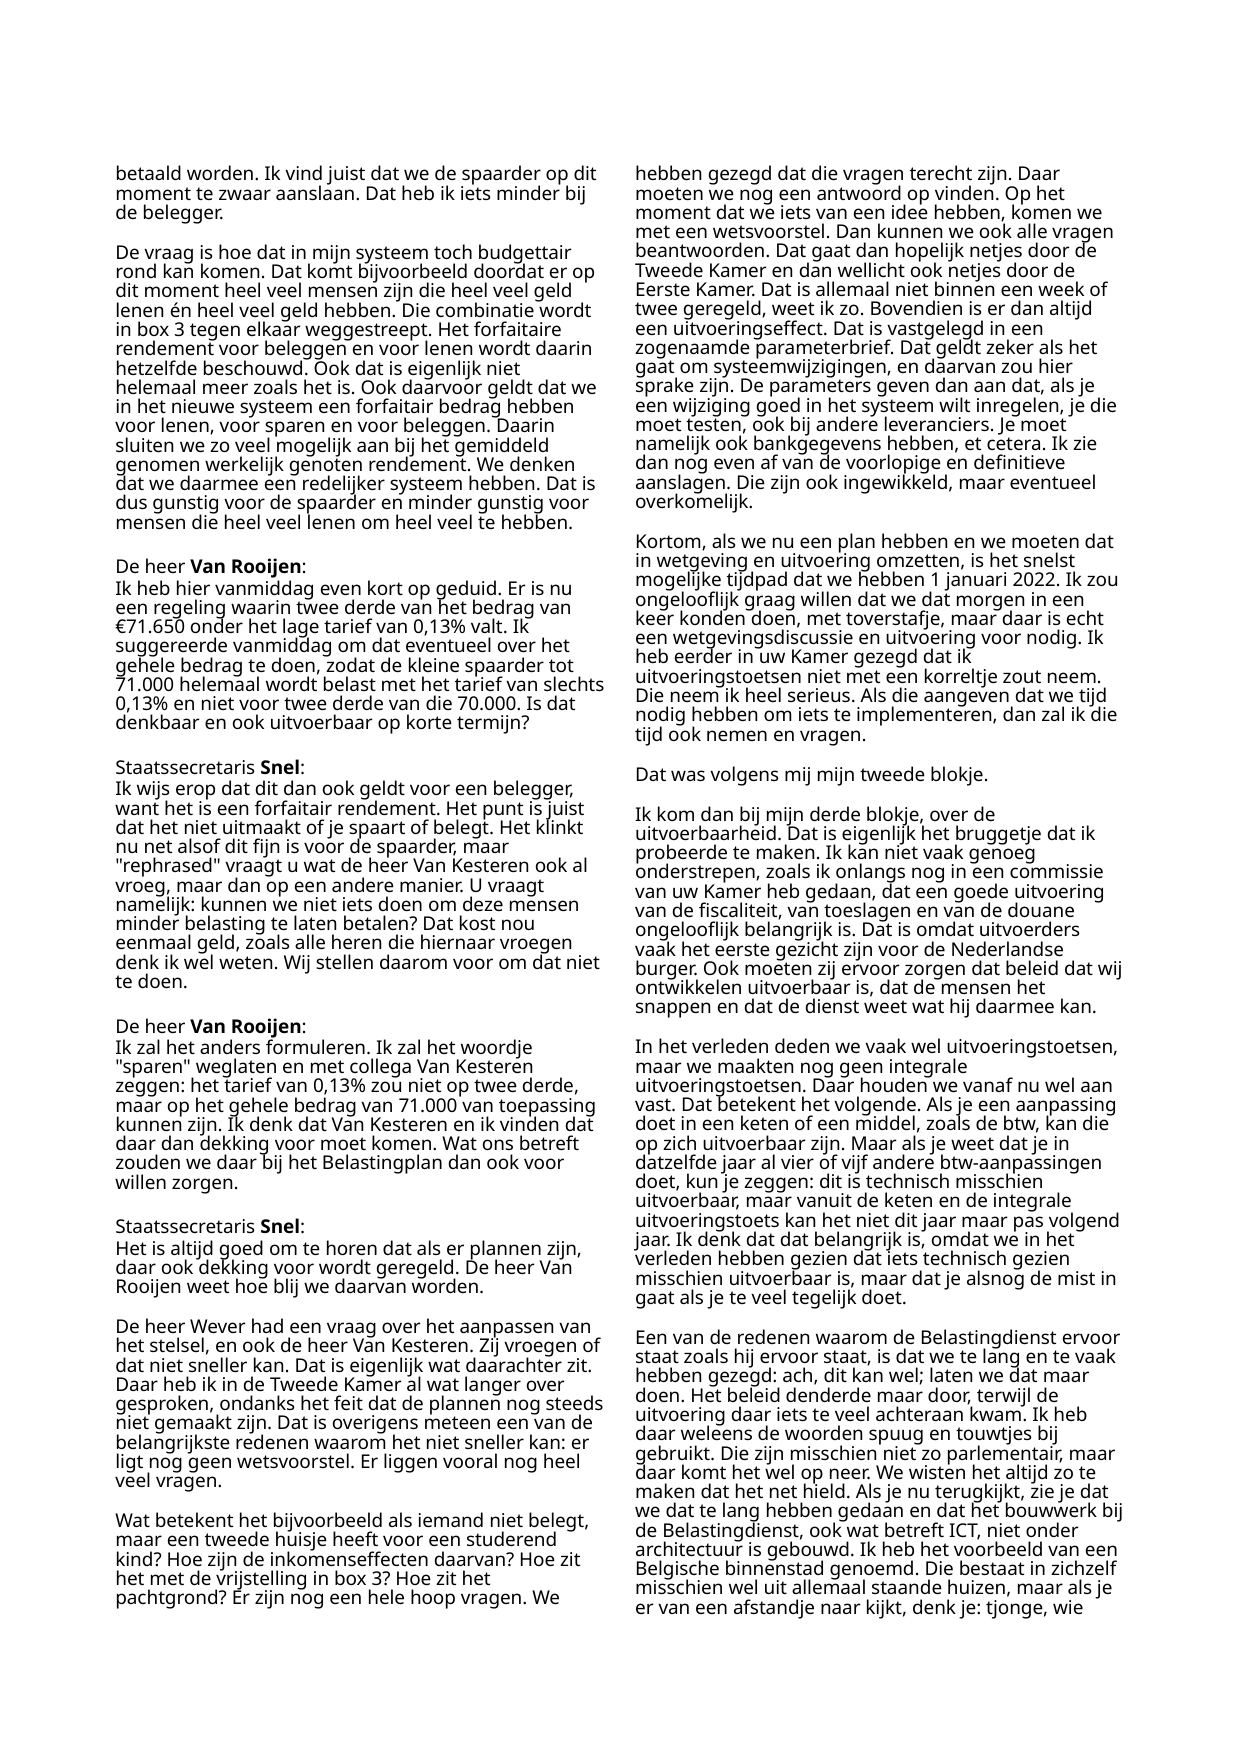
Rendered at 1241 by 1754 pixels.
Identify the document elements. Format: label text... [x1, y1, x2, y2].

text Staatssecretaris Snel: [115, 754, 605, 780]
text Ik wijs erop dat dit dan ook geldt voor een belegger, want het is een forfaitair rendement. Het punt is juist dat het niet uitmaakt of je spaart of belegt. Het klinkt nu net alsof dit fijn is voor de spaarder, maar "rephrased" vraagt u wat de heer Van Kesteren ook al vroeg, maar dan op een andere manier. U vraagt namelijk: kunnen we niet iets doen om deze mensen minder belasting te laten betalen? Dat kost nou eenmaal geld, zoals alle heren die hiernaar vroegen denk ik wel weten. Wij stellen daarom voor om dat niet te doen. [115, 780, 605, 992]
text Kortom, als we nu een plan hebben en we moeten dat in wetgeving en uitvoering omzetten, is het snelst mogelijke tijdpad dat we hebben 1 januari 2022. Ik zou ongelooflijk graag willen dat we dat morgen in een keer konden doen, met toverstafje, maar daar is echt een wetgevingsdiscussie en uitvoering voor nodig. Ik heb eerder in uw Kamer gezegd dat ik uitvoeringstoetsen niet met een korreltje zout neem. Die neem ik heel serieus. Als die aangeven dat we tijd nodig hebben om iets te implementeren, dan zal ik die tijd ook nemen en vragen. [635, 533, 1125, 745]
text Een van de redenen waarom de Belastingdienst ervoor staat zoals hij ervoor staat, is dat we te lang en te vaak hebben gezegd: ach, dit kan wel; laten we dat maar doen. Het beleid denderde maar door, terwijl de uitvoering daar iets te veel achteraan kwam. Ik heb daar weleens de woorden spuug en touwtjes bij gebruikt. Die zijn misschien niet zo parlementair, maar daar komt het wel op neer. We wisten het altijd zo te maken dat het net hield. Als je nu terugkijkt, zie je dat we dat te lang hebben gedaan en dat het bouwwerk bij de Belastingdienst, ook wat betreft ICT, niet onder architectuur is gebouwd. Ik heb het voorbeeld van een Belgische binnenstad genoemd. Die bestaat in zichzelf misschien wel uit allemaal staande huizen, maar als je er van een afstandje naar kijkt, denk je: tjonge, wie [635, 1329, 1125, 1618]
text Het is altijd goed om te horen dat als er plannen zijn, daar ook dekking voor wordt geregeld. De heer Van Rooijen weet hoe blij we daarvan worden. [115, 1239, 605, 1297]
text betaald worden. Ik vind juist dat we de spaarder op dit moment te zwaar aanslaan. Dat heb ik iets minder bij de belegger. [115, 165, 605, 223]
text Ik kom dan bij mijn derde blokje, over de uitvoerbaarheid. Dat is eigenlijk het bruggetje dat ik probeerde te maken. Ik kan niet vaak genoeg onderstrepen, zoals ik onlangs nog in een commissie van uw Kamer heb gedaan, dat een goede uitvoering van de fiscaliteit, van toeslagen en van de douane ongelooflijk belangrijk is. Dat is omdat uitvoerders vaak het eerste gezicht zijn voor de Nederlandse burger. Ook moeten zij ervoor zorgen dat beleid dat wij ontwikkelen uitvoerbaar is, dat de mensen het snappen en dat de dienst weet wat hij daarmee kan. [635, 806, 1125, 1018]
text Ik heb hier vanmiddag even kort op geduid. Er is nu een regeling waarin twee derde van het bedrag van €71.650 onder het lage tarief van 0,13% valt. Ik suggereerde vanmiddag om dat eventueel over het gehele bedrag te doen, zodat de kleine spaarder tot 71.000 helemaal wordt belast met het tarief van slechts 0,13% en niet voor twee derde van die 70.000. Is dat denkbaar en ook uitvoerbaar op korte termijn? [115, 579, 605, 734]
text In het verleden deden we vaak wel uitvoeringstoetsen, maar we maakten nog geen integrale uitvoeringstoetsen. Daar houden we vanaf nu wel aan vast. Dat betekent het volgende. Als je een aanpassing doet in een keten of een middel, zoals de btw, kan die op zich uitvoerbaar zijn. Maar als je weet dat je in datzelfde jaar al vier of vijf andere btw-aanpassingen doet, kun je zeggen: dit is technisch misschien uitvoerbaar, maar vanuit de keten en de integrale uitvoeringstoets kan het niet dit jaar maar pas volgend jaar. Ik denk dat dat belangrijk is, omdat we in het verleden hebben gezien dat iets technisch gezien misschien uitvoerbaar is, maar dat je alsnog de mist in gaat als je te veel tegelijk doet. [635, 1038, 1125, 1308]
text Wat betekent het bijvoorbeeld als iemand niet belegt, maar een tweede huisje heeft voor een studerend kind? Hoe zijn de inkomenseffecten daarvan? Hoe zit het met de vrijstelling in box 3? Hoe zit het pachtgrond? Er zijn nog een hele hoop vragen. We [115, 1512, 605, 1608]
text De heer Wever had een vraag over het aanpassen van het stelsel, en ook de heer Van Kesteren. Zij vroegen of dat niet sneller kan. Dat is eigenlijk wat daarachter zit. Daar heb ik in de Tweede Kamer al wat langer over gesproken, ondanks het feit dat de plannen nog steeds niet gemaakt zijn. Dat is overigens meteen een van de belangrijkste redenen waarom het niet sneller kan: er ligt nog geen wetsvoorstel. Er liggen vooral nog heel veel vragen. [115, 1318, 605, 1491]
text De heer Van Rooijen: [115, 554, 605, 579]
text hebben gezegd dat die vragen terecht zijn. Daar moeten we nog een antwoord op vinden. Op het moment dat we iets van een idee hebben, komen we met een wetsvoorstel. Dan kunnen we ook alle vragen beantwoorden. Dat gaat dan hopelijk netjes door de Tweede Kamer en dan wellicht ook netjes door de Eerste Kamer. Dat is allemaal niet binnen een week of twee geregeld, weet ik zo. Bovendien is er dan altijd een uitvoeringseffect. Dat is vastgelegd in een zogenaamde parameterbrief. Dat geldt zeker als het gaat om systeemwijzigingen, en daarvan zou hier sprake zijn. De parameters geven dan aan dat, als je een wijziging goed in het systeem wilt inregelen, je die moet testen, ook bij andere leveranciers. Je moet namelijk ook bankgegevens hebben, et cetera. Ik zie dan nog even af van de voorlopige en definitieve aanslagen. Die zijn ook ingewikkeld, maar eventueel overkomelijk. [635, 165, 1125, 512]
text Staatssecretaris Snel: [115, 1214, 605, 1239]
text De heer Van Rooijen: [115, 1013, 605, 1039]
text De vraag is hoe dat in mijn systeem toch budgettair rond kan komen. Dat komt bijvoorbeeld doordat er op dit moment heel veel mensen zijn die heel veel geld lenen én heel veel geld hebben. Die combinatie wordt in box 3 tegen elkaar weggestreept. Het forfaitaire rendement voor beleggen en voor lenen wordt daarin hetzelfde beschouwd. Ook dat is eigenlijk niet helemaal meer zoals het is. Ook daarvoor geldt dat we in het nieuwe systeem een forfaitair bedrag hebben voor lenen, voor sparen en voor beleggen. Daarin sluiten we zo veel mogelijk aan bij het gemiddeld genomen werkelijk genoten rendement. We denken dat we daarmee een redelijker systeem hebben. Dat is dus gunstig voor de spaarder en minder gunstig voor mensen die heel veel lenen om heel veel te hebben. [115, 244, 605, 533]
text Ik zal het anders formuleren. Ik zal het woordje "sparen" weglaten en met collega Van Kesteren zeggen: het tarief van 0,13% zou niet op twee derde, maar op het gehele bedrag van 71.000 van toepassing kunnen zijn. Ik denk dat Van Kesteren en ik vinden dat daar dan dekking voor moet komen. Wat ons betreft zouden we daar bij het Belastingplan dan ook voor willen zorgen. [115, 1039, 605, 1193]
text Dat was volgens mij mijn tweede blokje. [635, 766, 1125, 785]
